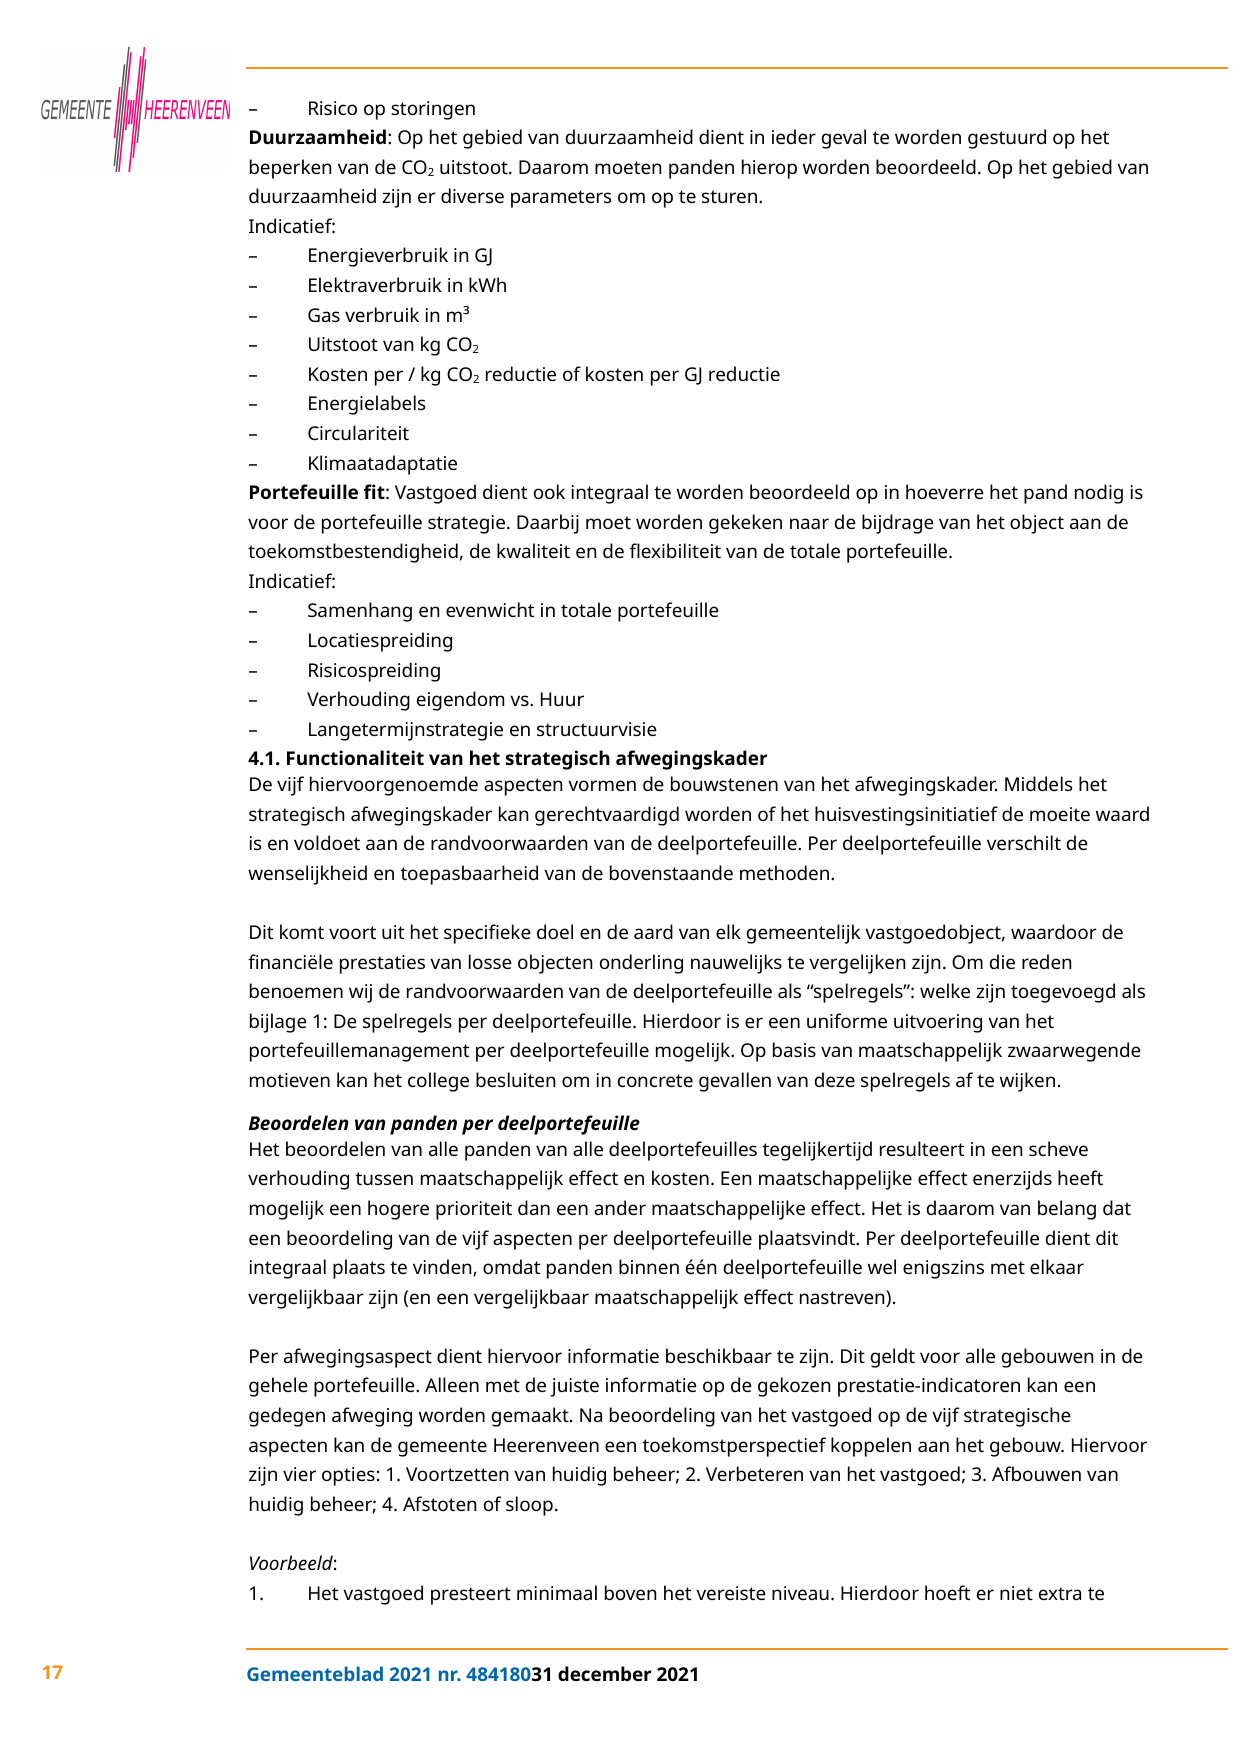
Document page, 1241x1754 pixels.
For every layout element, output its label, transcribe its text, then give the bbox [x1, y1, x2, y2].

text Indicatief: [248, 213, 1152, 239]
list Klimaatadaptatie [248, 450, 1152, 476]
list Locatiespreiding [248, 627, 1152, 653]
list Gas verbruik in m³ [248, 302, 1152, 328]
text Het beoordelen van alle panden van alle deelportefeuilles tegelijkertijd resulteert in een scheve verhouding tussen maatschappelijk effect en kosten. Een maatschappelijke effect enerzijds heeft mogelijk een hogere prioriteit dan een ander maatschappelijke effect. Het is daarom van belang dat een beoordeling van de vijf aspecten per deelportefeuille plaatsvindt. Per deelportefeuille dient dit integraal plaats te vinden, omdat panden binnen één deelportefeuille wel enigszins met elkaar vergelijkbaar zijn (en een vergelijkbaar maatschappelijk effect nastreven). [248, 1136, 1152, 1310]
text 4.1. Functionaliteit van het strategisch afwegingskader [248, 746, 1152, 771]
list Risico op storingen [248, 95, 1152, 121]
text Per afwegingsaspect dient hiervoor informatie beschikbaar te zijn. Dit geldt voor alle gebouwen in de gehele portefeuille. Alleen met de juiste informatie op de gekozen prestatie-indicatoren kan een gedegen afweging worden gemaakt. Na beoordeling van het vastgoed op de vijf strategische aspecten kan de gemeente Heerenveen een toekomstperspectief koppelen aan het gebouw. Hiervoor zijn vier opties: 1. Voortzetten van huidig beheer; 2. Verbeteren van het vastgoed; 3. Afbouwen van huidig beheer; 4. Afstoten of sloop. [248, 1343, 1152, 1517]
text Dit komt voort uit het specifieke doel en de aard van elk gemeentelijk vastgoedobject, waardoor de financiële prestaties van losse objecten onderling nauwelijks te vergelijken zijn. Om die reden benoemen wij de randvoorwaarden van de deelportefeuille als “spelregels”: welke zijn toegevoegd als bijlage 1: De spelregels per deelportefeuille. Hierdoor is er een uniforme uitvoering van het portefeuillemanagement per deelportefeuille mogelijk. Op basis van maatschappelijk zwaarwegende motieven kan het college besluiten om in concrete gevallen van deze spelregels af te wijken. [248, 919, 1152, 1093]
list Uitstoot van kg CO2 [248, 331, 1152, 357]
list Risicospreiding [248, 657, 1152, 683]
list Langetermijnstrategie en structuurvisie [248, 716, 1152, 742]
picture [41, 47, 231, 172]
list Energielabels [248, 391, 1152, 416]
list Het vastgoed presteert minimaal boven het vereiste niveau. Hierdoor hoeft er niet extra te [248, 1580, 1152, 1606]
text Duurzaamheid: Op het gebied van duurzaamheid dient in ieder geval te worden gestuurd op het beperken van de CO2 uitstoot. Daarom moeten panden hierop worden beoordeeld. Op het gebied van duurzaamheid zijn er diverse parameters om op te sturen. [248, 124, 1152, 209]
text Portefeuille fit: Vastgoed dient ook integraal te worden beoordeeld op in hoeverre het pand nodig is voor de portefeuille strategie. Daarbij moet worden gekeken naar de bijdrage van het object aan de toekomstbestendigheid, de kwaliteit en de flexibiliteit van de totale portefeuille. [248, 479, 1152, 564]
list Verhouding eigendom vs. Huur [248, 686, 1152, 712]
list Circulariteit [248, 420, 1152, 446]
list Energieverbruik in GJ [248, 243, 1152, 268]
list Elektraverbruik in kWh [248, 272, 1152, 298]
text Indicatief: [248, 568, 1152, 594]
text Beoordelen van panden per deelportefeuille [248, 1110, 1152, 1136]
list Kosten per / kg CO2 reductie of kosten per GJ reductie [248, 361, 1152, 387]
list Samenhang en evenwicht in totale portefeuille [248, 598, 1152, 623]
text De vijf hiervoorgenoemde aspecten vormen de bouwstenen van het afwegingskader. Middels het strategisch afwegingskader kan gerechtvaardigd worden of het huisvestingsinitiatief de moeite waard is en voldoet aan de randvoorwaarden van de deelportefeuille. Per deelportefeuille verschilt de wenselijkheid en toepasbaarheid van de bovenstaande methoden. [248, 771, 1152, 886]
text Voorbeeld: [248, 1550, 1152, 1576]
